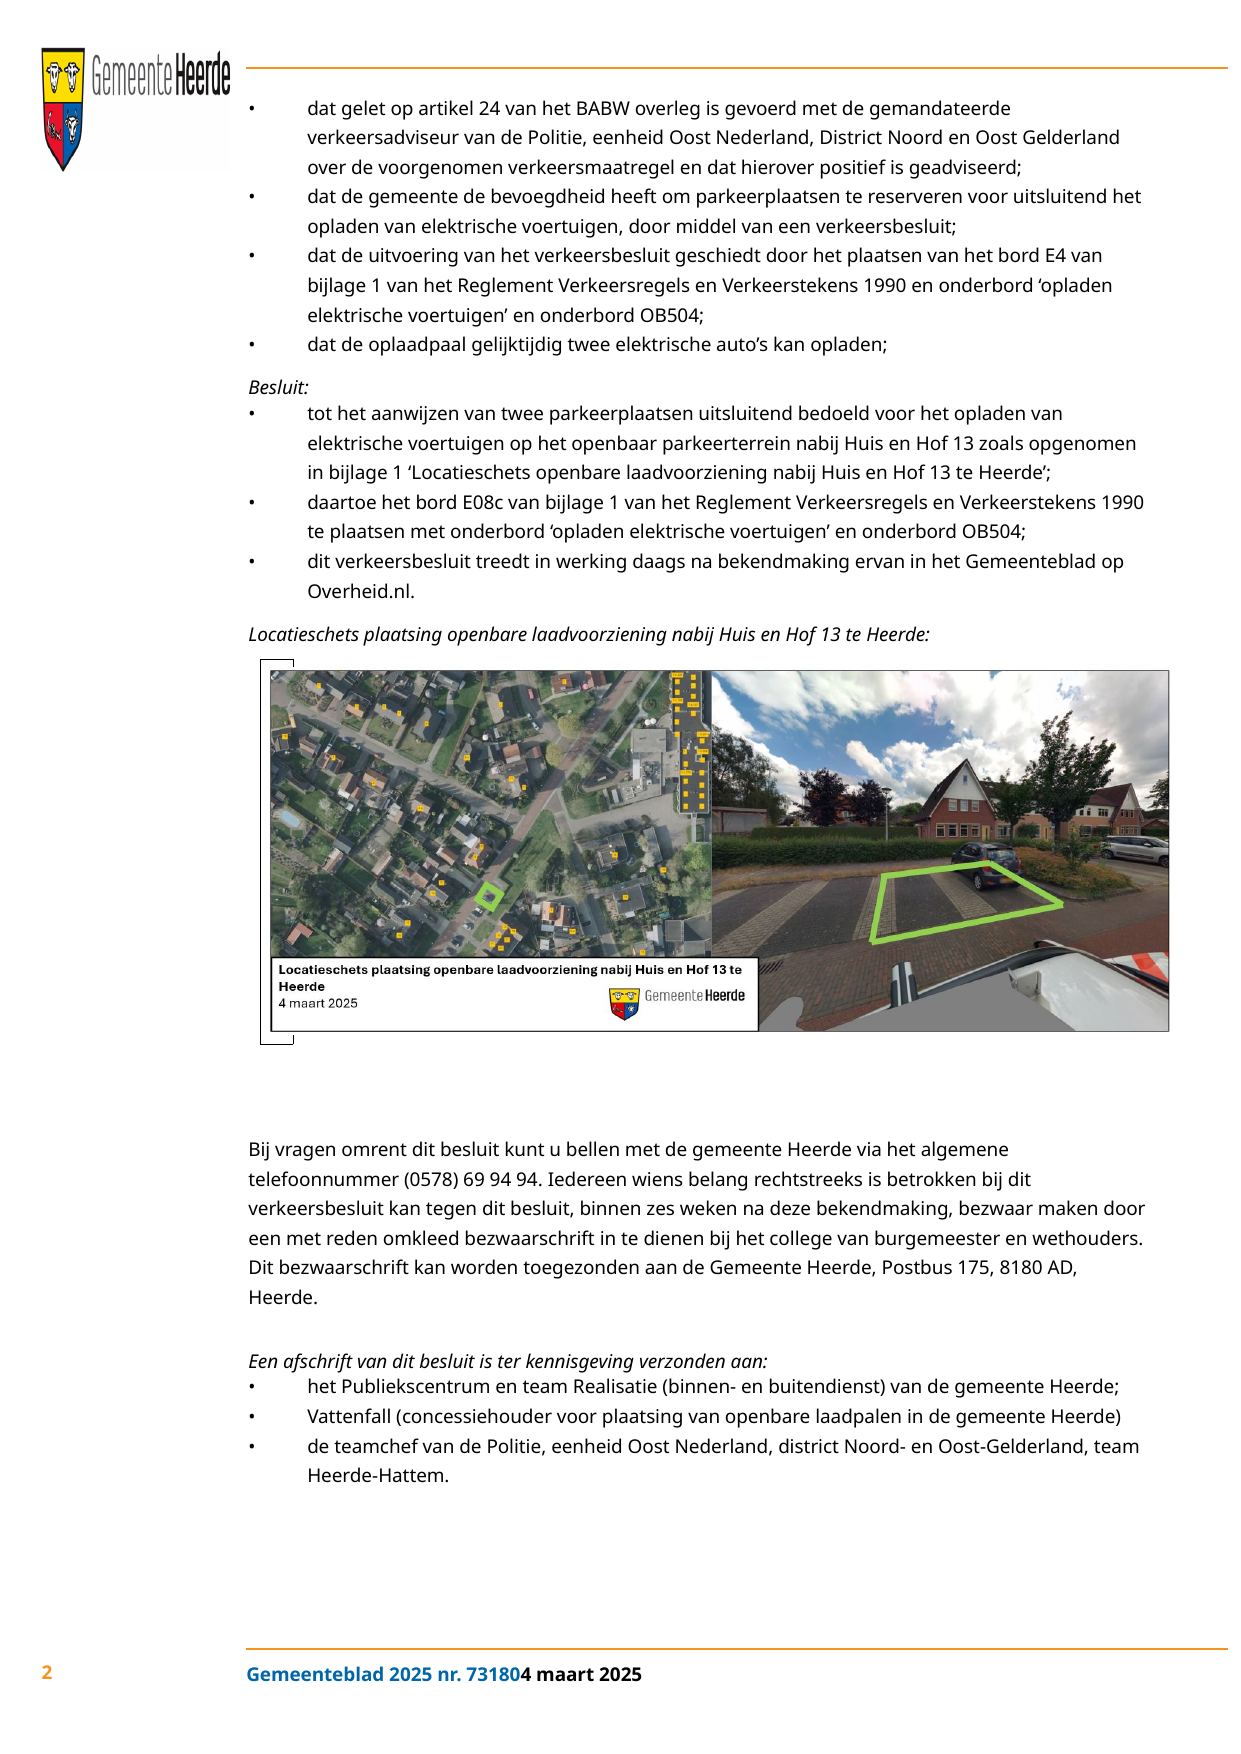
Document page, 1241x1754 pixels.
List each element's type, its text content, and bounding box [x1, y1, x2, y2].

picture [268, 667, 1173, 1035]
list dat de gemeente de bevoegdheid heeft om parkeerplaatsen te reserveren voor uitsluitend het opladen van elektrische voertuigen, door middel van een verkeersbesluit; [248, 183, 1152, 239]
list daartoe het bord E08c van bijlage 1 van het Reglement Verkeersregels en Verkeerstekens 1990 te plaatsen met onderbord ‘opladen elektrische voertuigen’ en onderbord OB504; [248, 489, 1152, 544]
list de teamchef van de Politie, eenheid Oost Nederland, district Noord- en Oost-Gelderland, team Heerde-Hattem. [248, 1433, 1152, 1488]
text Bij vragen omrent dit besluit kunt u bellen met de gemeente Heerde via het algemene telefoonnummer (0578) 69 94 94. Iedereen wiens belang rechtstreeks is betrokken bij dit verkeersbesluit kan tegen dit besluit, binnen zes weken na deze bekendmaking, bezwaar maken door een met reden omkleed bezwaarschrift in te dienen bij het college van burgemeester en wethouders. Dit bezwaarschrift kan worden toegezonden aan de Gemeente Heerde, Postbus 175, 8180 AD, Heerde. [248, 1136, 1152, 1310]
list het Publiekscentrum en team Realisatie (binnen- en buitendienst) van de gemeente Heerde; [248, 1374, 1152, 1399]
text Een afschrift van dit besluit is ter kennisgeving verzonden aan: [248, 1348, 1152, 1374]
list dat gelet op artikel 24 van het BABW overleg is gevoerd met de gemandateerde verkeersadviseur van de Politie, eenheid Oost Nederland, District Noord en Oost Gelderland over de voorgenomen verkeersmaatregel en dat hierover positief is geadviseerd; [248, 95, 1152, 180]
list dit verkeersbesluit treedt in werking daags na bekendmaking ervan in het Gemeenteblad op Overheid.nl. [248, 548, 1152, 603]
picture [41, 47, 231, 172]
text Besluit: [248, 374, 1152, 400]
text Locatieschets plaatsing openbare laadvoorziening nabij Huis en Hof 13 te Heerde: [248, 621, 1152, 647]
list Vattenfall (concessiehouder voor plaatsing van openbare laadpalen in de gemeente Heerde) [248, 1403, 1152, 1429]
list tot het aanwijzen van twee parkeerplaatsen uitsluitend bedoeld voor het opladen van elektrische voertuigen op het openbaar parkeerterrein nabij Huis en Hof 13 zoals opgenomen in bijlage 1 ‘Locatieschets openbare laadvoorziening nabij Huis en Hof 13 te Heerde’; [248, 400, 1152, 485]
list dat de uitvoering van het verkeersbesluit geschiedt door het plaatsen van het bord E4 van bijlage 1 van het Reglement Verkeersregels en Verkeerstekens 1990 en onderbord ‘opladen elektrische voertuigen’ en onderbord OB504; [248, 243, 1152, 328]
list dat de oplaadpaal gelijktijdig twee elektrische auto’s kan opladen; [248, 331, 1152, 357]
